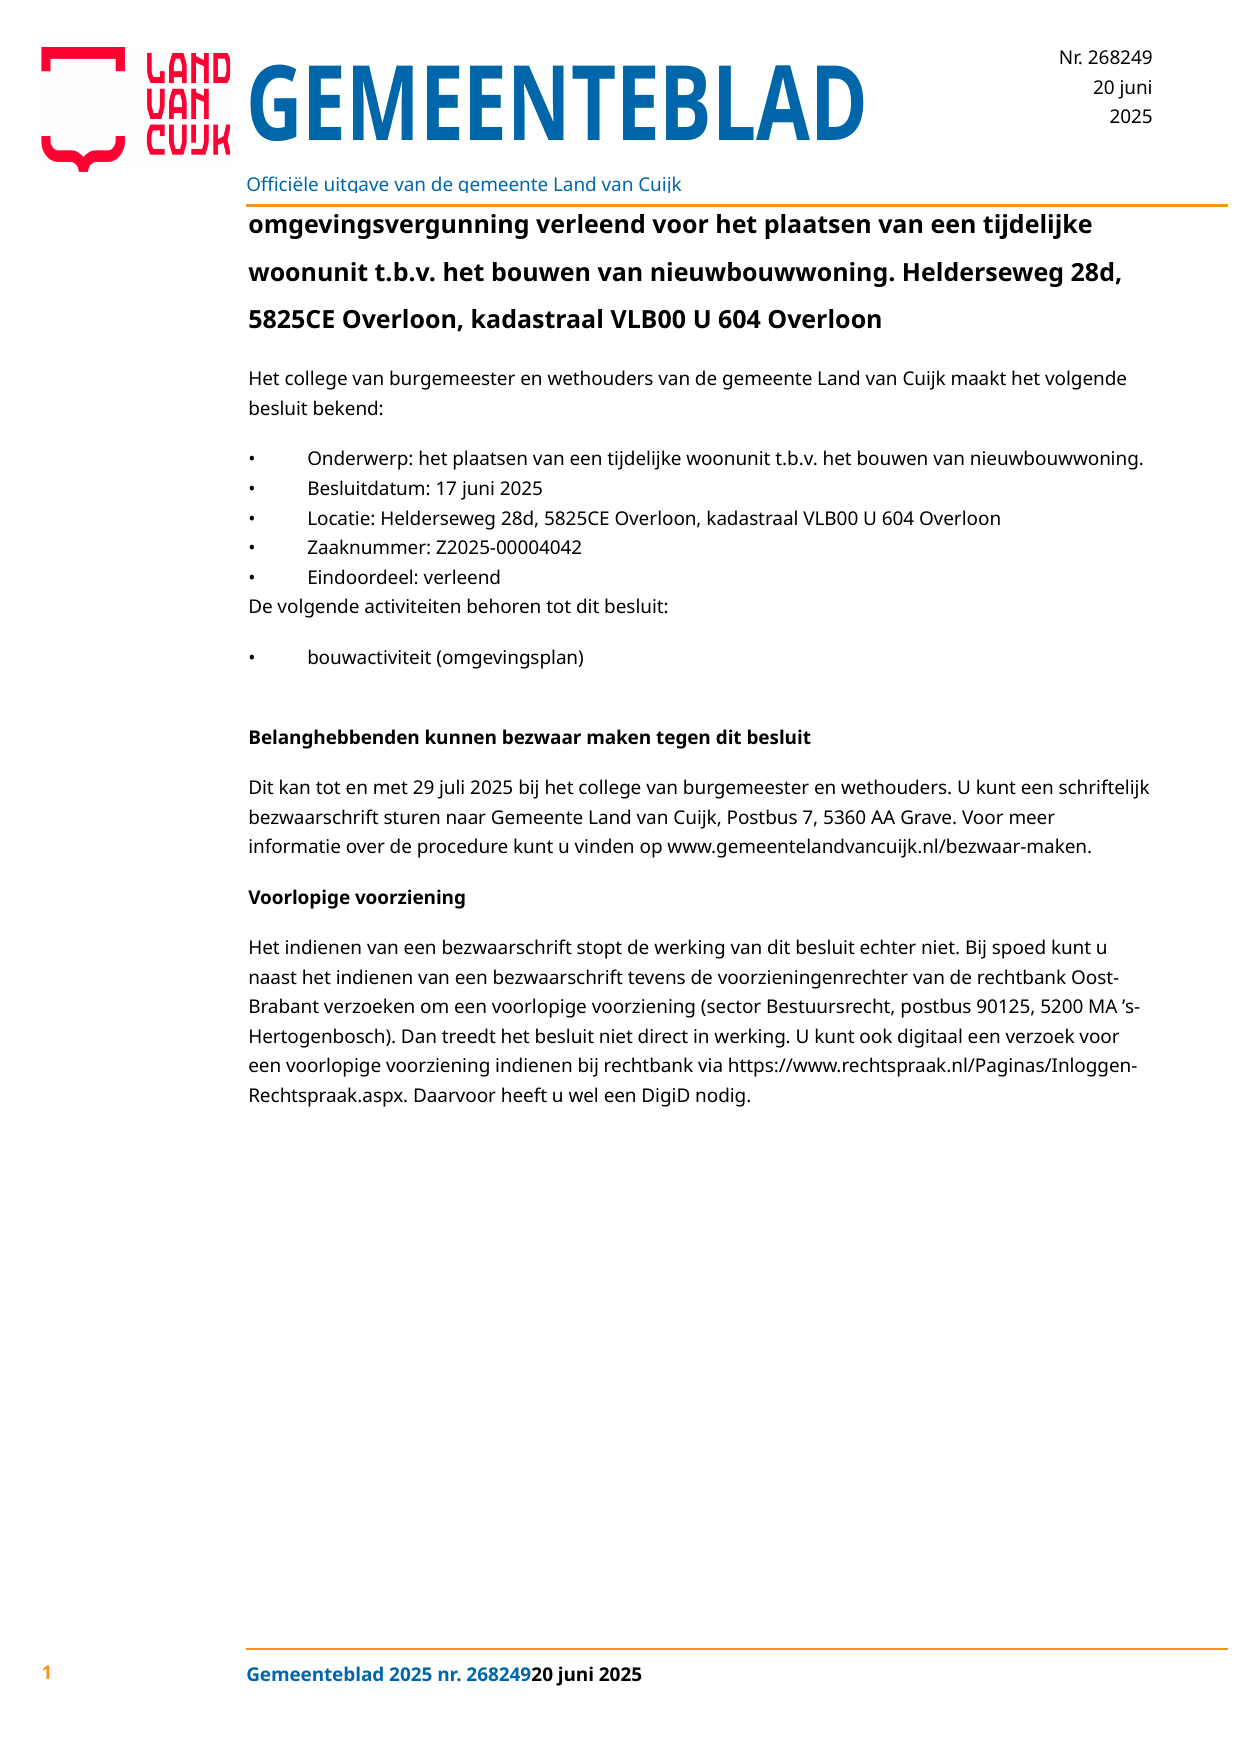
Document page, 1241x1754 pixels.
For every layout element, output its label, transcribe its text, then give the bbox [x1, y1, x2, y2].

picture [41, 47, 231, 172]
text Het college van burgemeester en wethouders van de gemeente Land van Cuijk maakt het volgende besluit bekend: [248, 366, 1152, 421]
text De volgende activiteiten behoren tot dit besluit: [248, 593, 1152, 619]
list Zaaknummer: Z2025-00004042 [248, 534, 1152, 560]
text Voorlopige voorziening [248, 884, 1152, 909]
text Het indienen van een bezwaarschrift stopt de werking van dit besluit echter niet. Bij spoed kunt u naast het indienen van een bezwaarschrift tevens de voorzieningenrechter van de rechtbank Oost-Brabant verzoeken om een voorlopige voorziening (sector Bestuursrecht, postbus 90125, 5200 MA ’s-Hertogenbosch). Dan treedt het besluit niet direct in werking. U kunt ook digitaal een verzoek voor een voorlopige voorziening indienen bij rechtbank via https://www.rechtspraak.nl/Paginas/Inloggen-Rechtspraak.aspx. Daarvoor heeft u wel een DigiD nodig. [248, 934, 1152, 1108]
list Besluitdatum: 17 juni 2025 [248, 475, 1152, 501]
list Eindoordeel: verleend [248, 564, 1152, 589]
text omgevingsvergunning verleend voor het plaatsen van een tijdelijke woonunit t.b.v. het bouwen van nieuwbouwwoning. Helderseweg 28d, 5825CE Overloon, kadastraal VLB00 U 604 Overloon [248, 207, 1152, 336]
text Dit kan tot en met 29 juli 2025 bij het college van burgemeester en wethouders. U kunt een schriftelijk bezwaarschrift sturen naar Gemeente Land van Cuijk, Postbus 7, 5360 AA Grave. Voor meer informatie over de procedure kunt u vinden op www.gemeentelandvancuijk.nl/bezwaar-maken. [248, 774, 1152, 859]
list Locatie: Helderseweg 28d, 5825CE Overloon, kadastraal VLB00 U 604 Overloon [248, 505, 1152, 530]
list bouwactiviteit (omgevingsplan) [248, 644, 1152, 669]
list Onderwerp: het plaatsen van een tijdelijke woonunit t.b.v. het bouwen van nieuwbouwwoning. [248, 446, 1152, 471]
text Belanghebbenden kunnen bezwaar maken tegen dit besluit [248, 724, 1152, 749]
